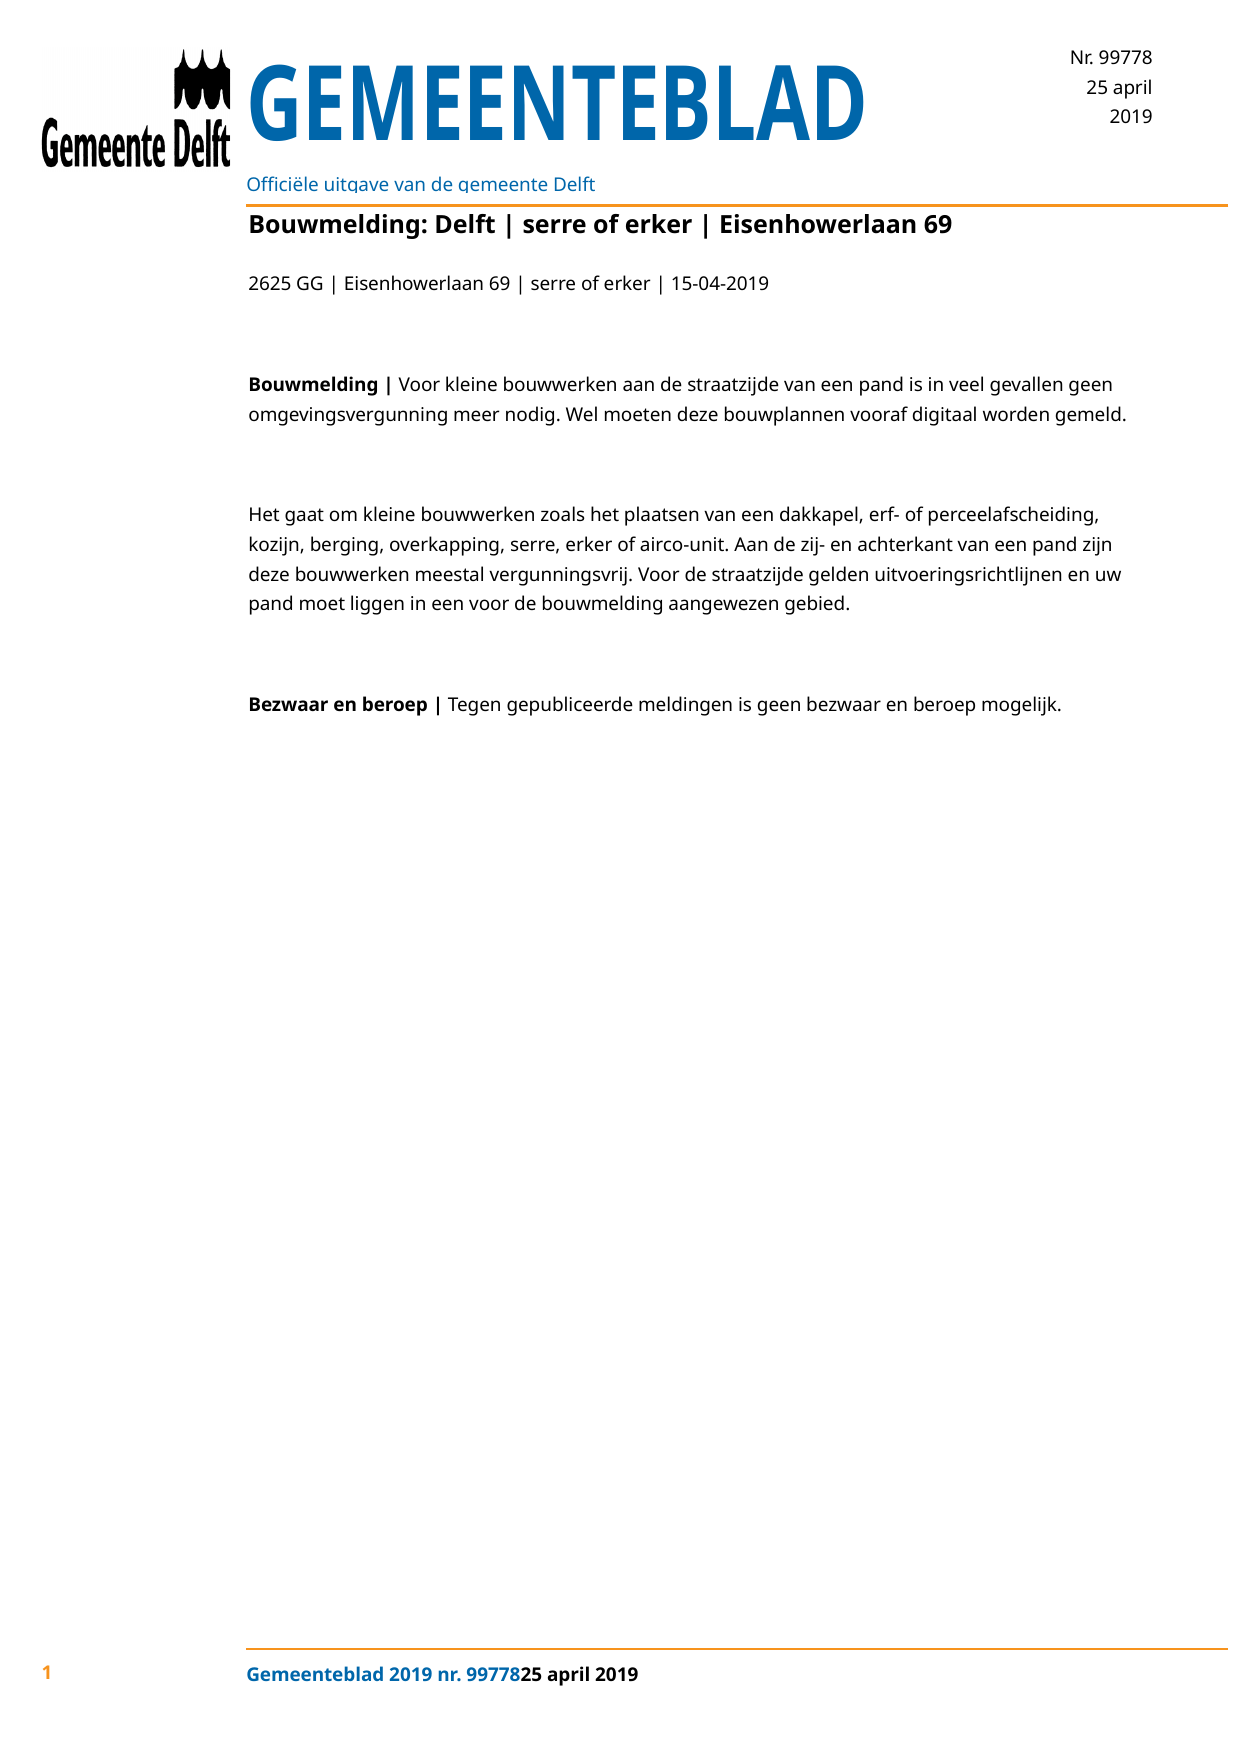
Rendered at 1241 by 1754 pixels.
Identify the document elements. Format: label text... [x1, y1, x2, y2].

picture [41, 47, 231, 172]
text Bouwmelding | Voor kleine bouwwerken aan de straatzijde van een pand is in veel gevallen geen omgevingsvergunning meer nodig. Wel moeten deze bouwplannen vooraf digitaal worden gemeld. [248, 371, 1152, 426]
text 2625 GG | Eisenhowerlaan 69 | serre of erker | 15-04-2019 [248, 270, 1152, 296]
text Bezwaar en beroep | Tegen gepubliceerde meldingen is geen bezwaar en beroep mogelijk. [248, 691, 1152, 717]
text Bouwmelding: Delft | serre of erker | Eisenhowerlaan 69 [248, 207, 1152, 241]
text Het gaat om kleine bouwwerken zoals het plaatsen van een dakkapel, erf- of perceelafscheiding, kozijn, berging, overkapping, serre, erker of airco-unit. Aan de zij- en achterkant van een pand zijn deze bouwwerken meestal vergunningsvrij. Voor de straatzijde gelden uitvoeringsrichtlijnen en uw pand moet liggen in een voor de bouwmelding aangewezen gebied. [248, 502, 1152, 616]
